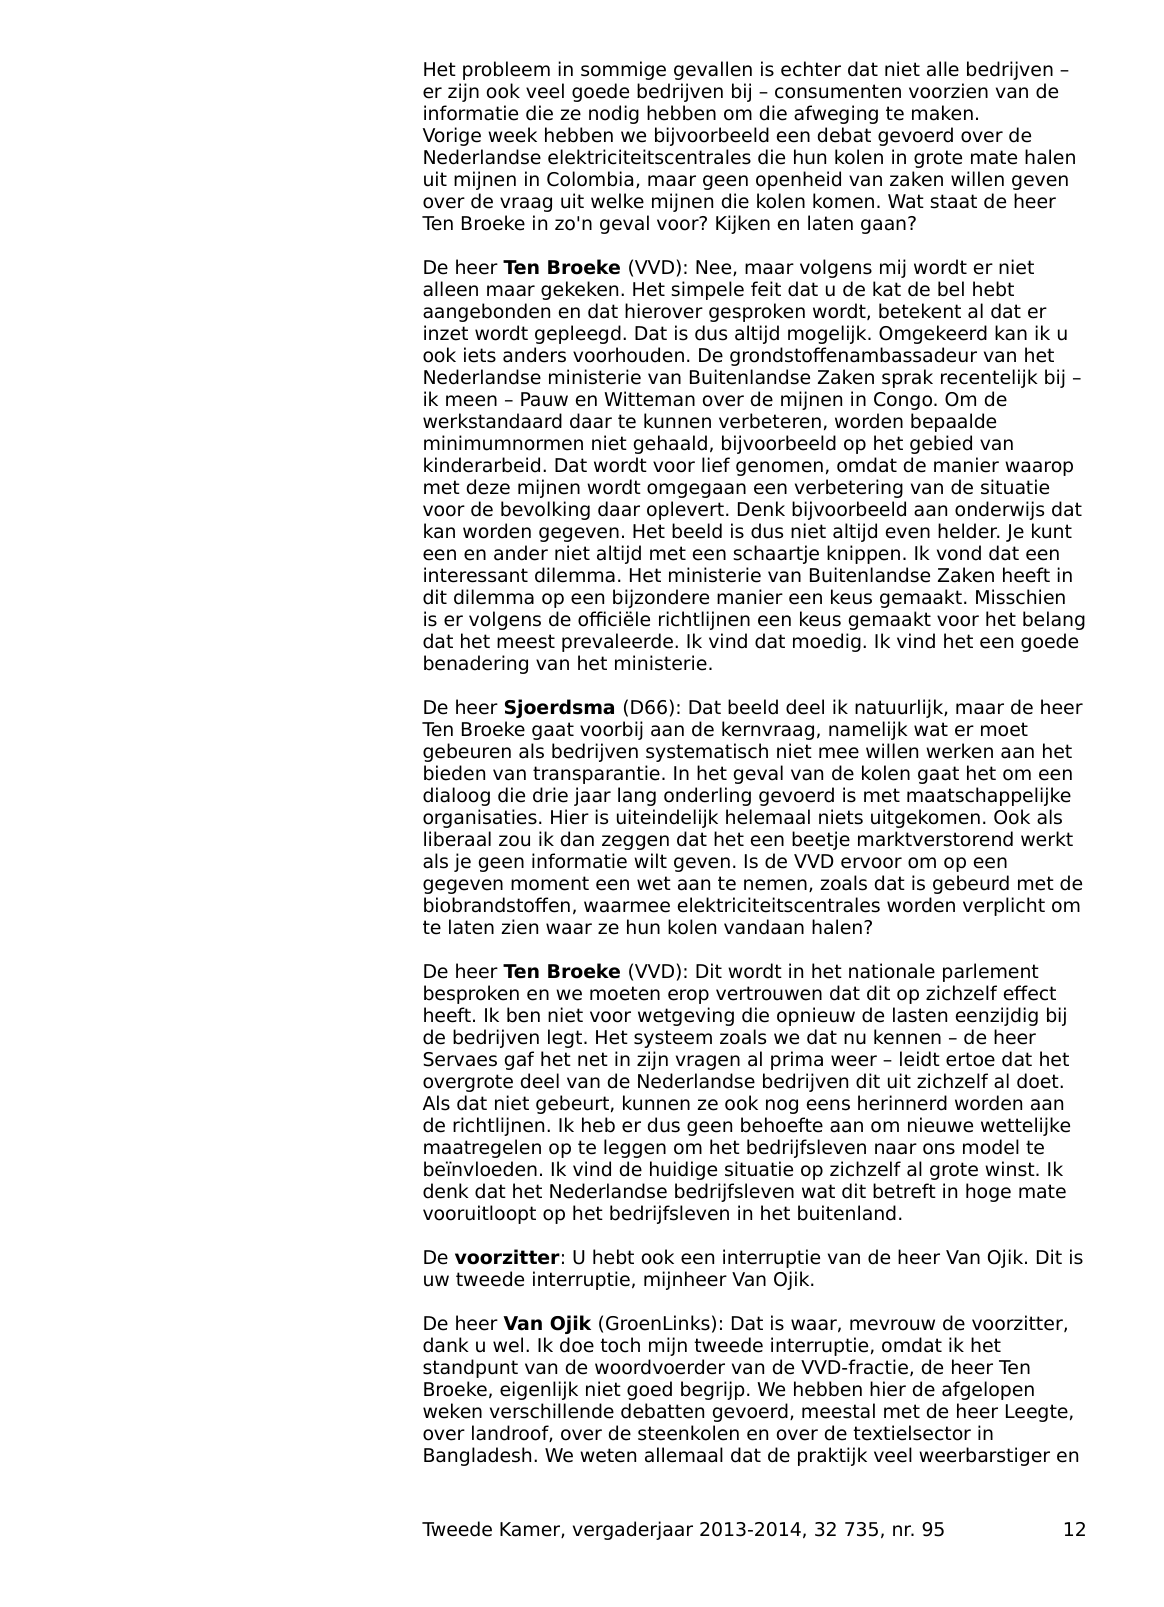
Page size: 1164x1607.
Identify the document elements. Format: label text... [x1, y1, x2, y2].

text De heer Sjoerdsma (D66): Dat beeld deel ik natuurlijk, maar de heer Ten Broeke gaat voorbij aan de kernvraag, namelijk wat er moet gebeuren als bedrijven systematisch niet mee willen werken aan het bieden van transparantie. In het geval van de kolen gaat het om een dialoog die drie jaar lang onderling gevoerd is met maatschappelijke organisaties. Hier is uiteindelijk helemaal niets uitgekomen. Ook als liberaal zou ik dan zeggen dat het een beetje marktverstorend werkt als je geen informatie wilt geven. Is de VVD ervoor om op een gegeven moment een wet aan te nemen, zoals dat is gebeurd met de biobrandstoffen, waarmee elektriciteitscentrales worden verplicht om te laten zien waar ze hun kolen vandaan halen? [422, 697, 1087, 939]
text De heer Ten Broeke (VVD): Nee, maar volgens mij wordt er niet alleen maar gekeken. Het simpele feit dat u de kat de bel hebt aangebonden en dat hierover gesproken wordt, betekent al dat er inzet wordt gepleegd. Dat is dus altijd mogelijk. Omgekeerd kan ik u ook iets anders voorhouden. De grondstoffenambassadeur van het Nederlandse ministerie van Buitenlandse Zaken sprak recentelijk bij – ik meen – Pauw en Witteman over de mijnen in Congo. Om de werkstandaard daar te kunnen verbeteren, worden bepaalde minimumnormen niet gehaald, bijvoorbeeld op het gebied van kinderarbeid. Dat wordt voor lief genomen, omdat de manier waarop met deze mijnen wordt omgegaan een verbetering van de situatie voor de bevolking daar oplevert. Denk bijvoorbeeld aan onderwijs dat kan worden gegeven. Het beeld is dus niet altijd even helder. Je kunt een en ander niet altijd met een schaartje knippen. Ik vond dat een interessant dilemma. Het ministerie van Buitenlandse Zaken heeft in dit dilemma op een bijzondere manier een keus gemaakt. Misschien is er volgens de officiële richtlijnen een keus gemaakt voor het belang dat het meest prevaleerde. Ik vind dat moedig. Ik vind het een goede benadering van het ministerie. [422, 257, 1087, 675]
text De voorzitter: U hebt ook een interruptie van de heer Van Ojik. Dit is uw tweede interruptie, mijnheer Van Ojik. [422, 1247, 1087, 1291]
text Vorige week hebben we bijvoorbeeld een debat gevoerd over de Nederlandse elektriciteitscentrales die hun kolen in grote mate halen uit mijnen in Colombia, maar geen openheid van zaken willen geven over de vraag uit welke mijnen die kolen komen. Wat staat de heer Ten Broeke in zo'n geval voor? Kijken en laten gaan? [422, 125, 1087, 235]
text Het probleem in sommige gevallen is echter dat niet alle bedrijven – er zijn ook veel goede bedrijven bij – consumenten voorzien van de informatie die ze nodig hebben om die afweging te maken. [422, 59, 1087, 125]
text De heer Van Ojik (GroenLinks): Dat is waar, mevrouw de voorzitter, dank u wel. Ik doe toch mijn tweede interruptie, omdat ik het standpunt van de woordvoerder van de VVD-fractie, de heer Ten Broeke, eigenlijk niet goed begrijp. We hebben hier de afgelopen weken verschillende debatten gevoerd, meestal met de heer Leegte, over landroof, over de steenkolen en over de textielsector in Bangladesh. We weten allemaal dat de praktijk veel weerbarstiger en [422, 1313, 1087, 1467]
text De heer Ten Broeke (VVD): Dit wordt in het nationale parlement besproken en we moeten erop vertrouwen dat dit op zichzelf effect heeft. Ik ben niet voor wetgeving die opnieuw de lasten eenzijdig bij de bedrijven legt. Het systeem zoals we dat nu kennen – de heer Servaes gaf het net in zijn vragen al prima weer – leidt ertoe dat het overgrote deel van de Nederlandse bedrijven dit uit zichzelf al doet. Als dat niet gebeurt, kunnen ze ook nog eens herinnerd worden aan de richtlijnen. Ik heb er dus geen behoefte aan om nieuwe wettelijke maatregelen op te leggen om het bedrijfsleven naar ons model te beïnvloeden. Ik vind de huidige situatie op zichzelf al grote winst. Ik denk dat het Nederlandse bedrijfsleven wat dit betreft in hoge mate vooruitloopt op het bedrijfsleven in het buitenland. [422, 961, 1087, 1224]
